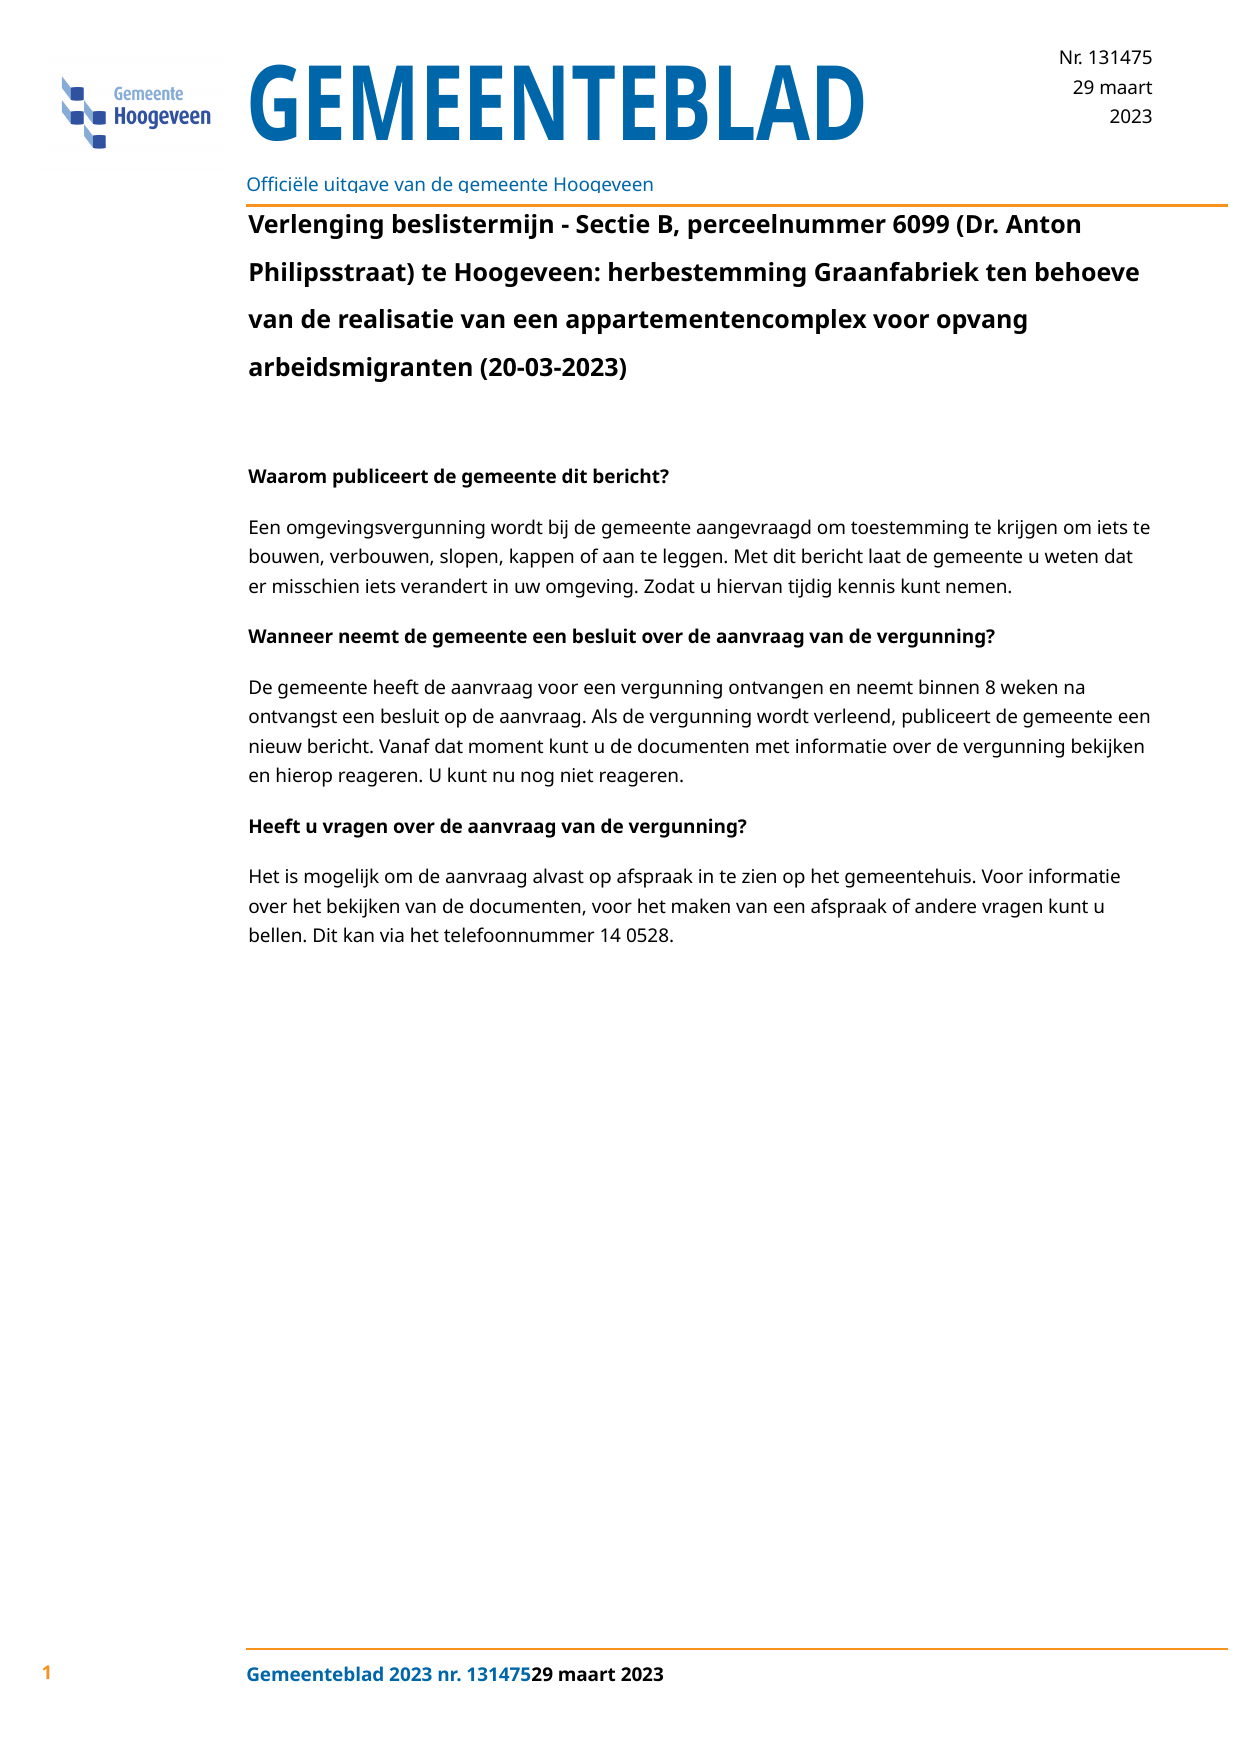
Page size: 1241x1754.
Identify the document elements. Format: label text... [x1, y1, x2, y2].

text Een omgevingsvergunning wordt bij de gemeente aangevraagd om toestemming te krijgen om iets te bouwen, verbouwen, slopen, kappen of aan te leggen. Met dit bericht laat de gemeente u weten dat er misschien iets verandert in uw omgeving. Zodat u hiervan tijdig kennis kunt nemen. [248, 514, 1152, 599]
text Waarom publiceert de gemeente dit bericht? [248, 463, 1152, 489]
picture [41, 47, 231, 172]
text Het is mogelijk om de aanvraag alvast op afspraak in te zien op het gemeentehuis. Voor informatie over het bekijken van de documenten, voor het maken van een afspraak of andere vragen kunt u bellen. Dit kan via het telefoonnummer 14 0528. [248, 863, 1152, 948]
text Wanneer neemt de gemeente een besluit over de aanvraag van de vergunning? [248, 623, 1152, 649]
text Heeft u vragen over de aanvraag van de vergunning? [248, 813, 1152, 839]
text Verlenging beslistermijn - Sectie B, perceelnummer 6099 (Dr. Anton Philipsstraat) te Hoogeveen: herbestemming Graanfabriek ten behoeve van de realisatie van een appartementencomplex voor opvang arbeidsmigranten (20-03-2023) [248, 207, 1152, 384]
text De gemeente heeft de aanvraag voor een vergunning ontvangen en neemt binnen 8 weken na ontvangst een besluit op de aanvraag. Als de vergunning wordt verleend, publiceert de gemeente een nieuw bericht. Vanaf dat moment kunt u de documenten met informatie over de vergunning bekijken en hierop reageren. U kunt nu nog niet reageren. [248, 674, 1152, 788]
